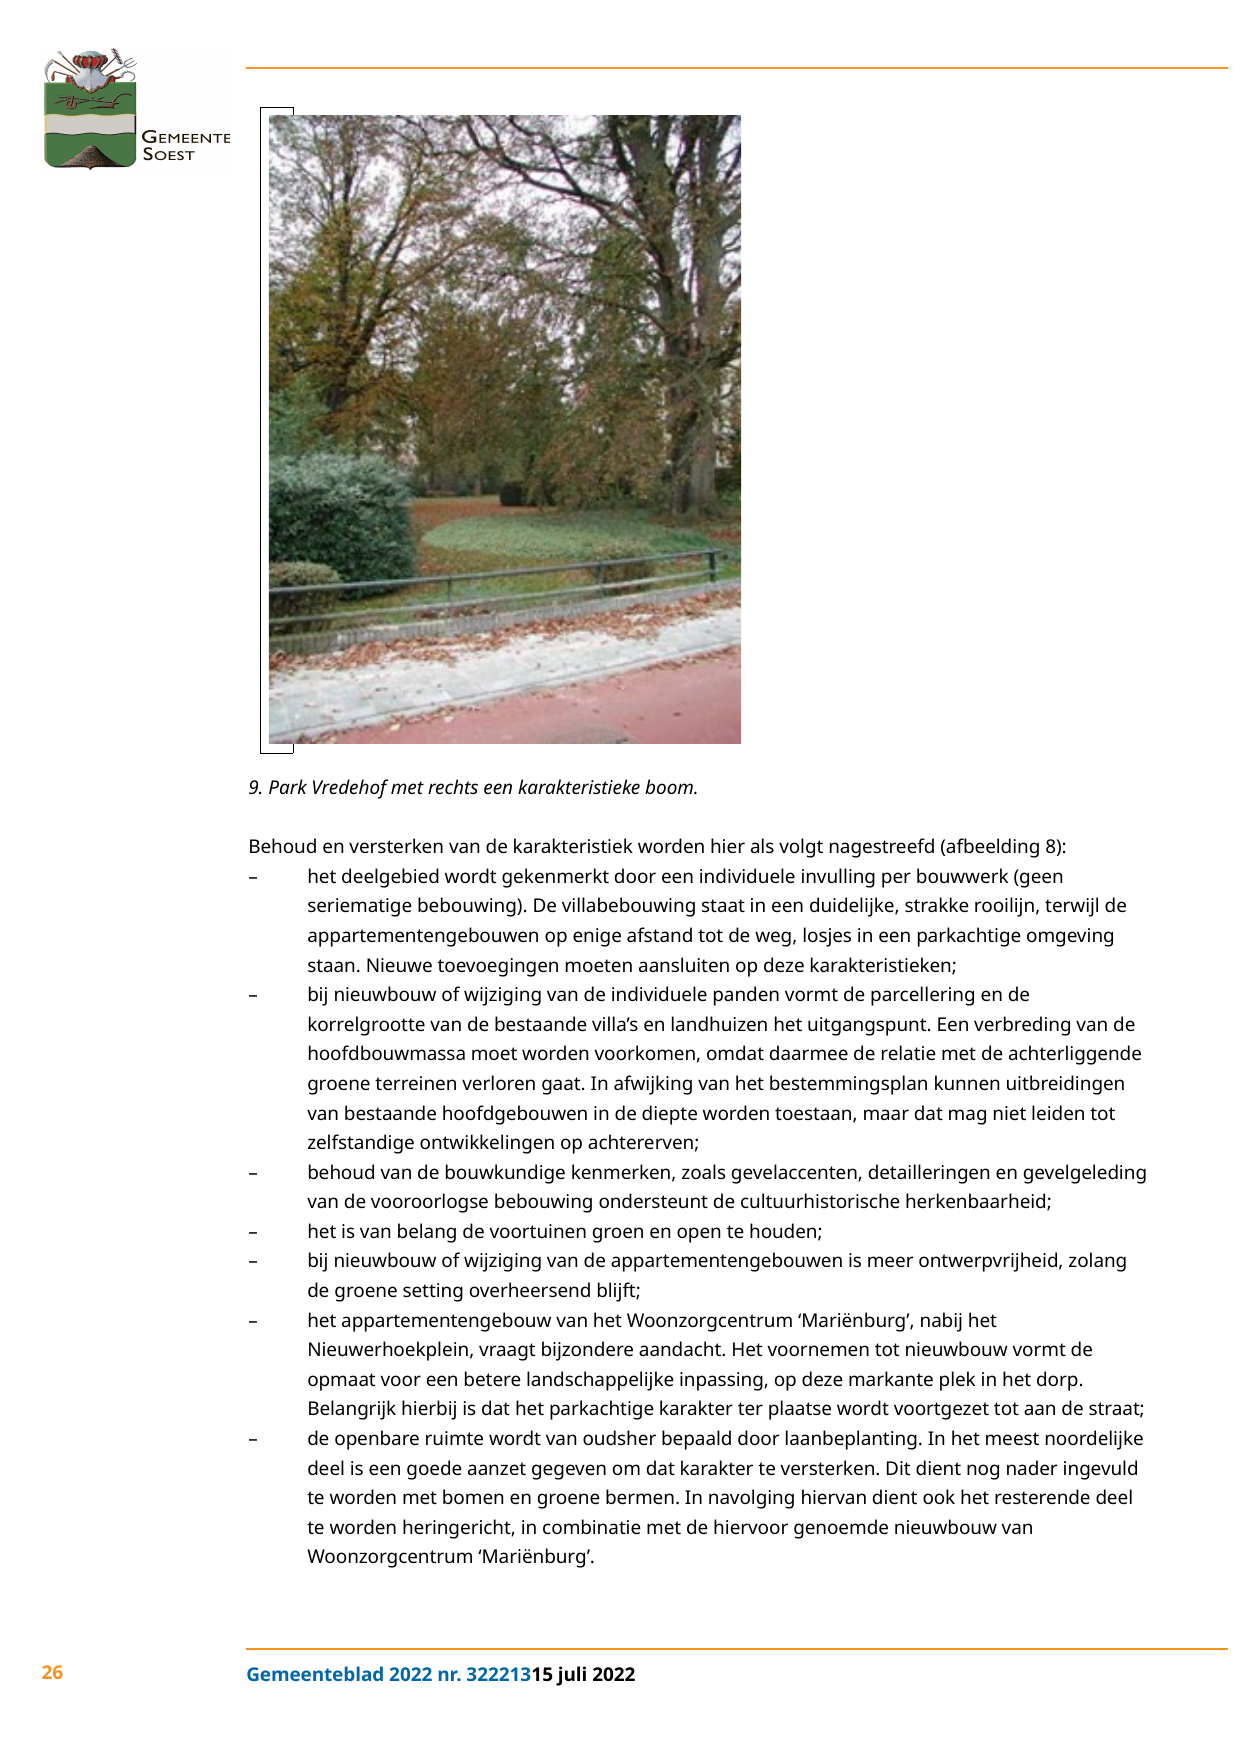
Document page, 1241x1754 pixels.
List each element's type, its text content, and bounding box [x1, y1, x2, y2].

list het is van belang de voortuinen groen en open te houden; [248, 1218, 1152, 1244]
text 9. Park Vredehof met rechts een karakteristieke boom. [248, 774, 1152, 800]
list bij nieuwbouw of wijziging van de individuele panden vormt de parcellering en de korrelgrootte van de bestaande villa’s en landhuizen het uitgangspunt. Een verbreding van de hoofdbouwmassa moet worden voorkomen, omdat daarmee de relatie met de achterliggende groene terreinen verloren gaat. In afwijking van het bestemmingsplan kunnen uitbreidingen van bestaande hoofdgebouwen in de diepte worden toestaan, maar dat mag niet leiden tot zelfstandige ontwikkelingen op achtererven; [248, 981, 1152, 1155]
list het appartementengebouw van het Woonzorgcentrum ‘Mariënburg’, nabij het Nieuwerhoekplein, vraagt bijzondere aandacht. Het voornemen tot nieuwbouw vormt de opmaat voor een betere landschappelijke inpassing, op deze markante plek in het dorp. Belangrijk hierbij is dat het parkachtige karakter ter plaatse wordt voortgezet tot aan de straat; [248, 1307, 1152, 1421]
list bij nieuwbouw of wijziging van de appartementengebouwen is meer ontwerpvrijheid, zolang de groene setting overheersend blijft; [248, 1248, 1152, 1303]
list de openbare ruimte wordt van oudsher bepaald door laanbeplanting. In het meest noordelijke deel is een goede aanzet gegeven om dat karakter te versterken. Dit dient nog nader ingevuld te worden met bomen en groene bermen. In navolging hiervan dient ook het resterende deel te worden heringericht, in combinatie met de hiervoor genoemde nieuwbouw van Woonzorgcentrum ‘Mariënburg’. [248, 1425, 1152, 1569]
picture [268, 115, 742, 744]
picture [41, 47, 231, 172]
list het deelgebied wordt gekenmerkt door een individuele invulling per bouwwerk (geen seriematige bebouwing). De villabebouwing staat in een duidelijke, strakke rooilijn, terwijl de appartementengebouwen op enige afstand tot de weg, losjes in een parkachtige omgeving staan. Nieuwe toevoegingen moeten aansluiten op deze karakteristieken; [248, 863, 1152, 977]
list behoud van de bouwkundige kenmerken, zoals gevelaccenten, detailleringen en gevelgeleding van de vooroorlogse bebouwing ondersteunt de cultuurhistorische herkenbaarheid; [248, 1159, 1152, 1214]
text Behoud en versterken van de karakteristiek worden hier als volgt nagestreefd (afbeelding 8): [248, 833, 1152, 859]
